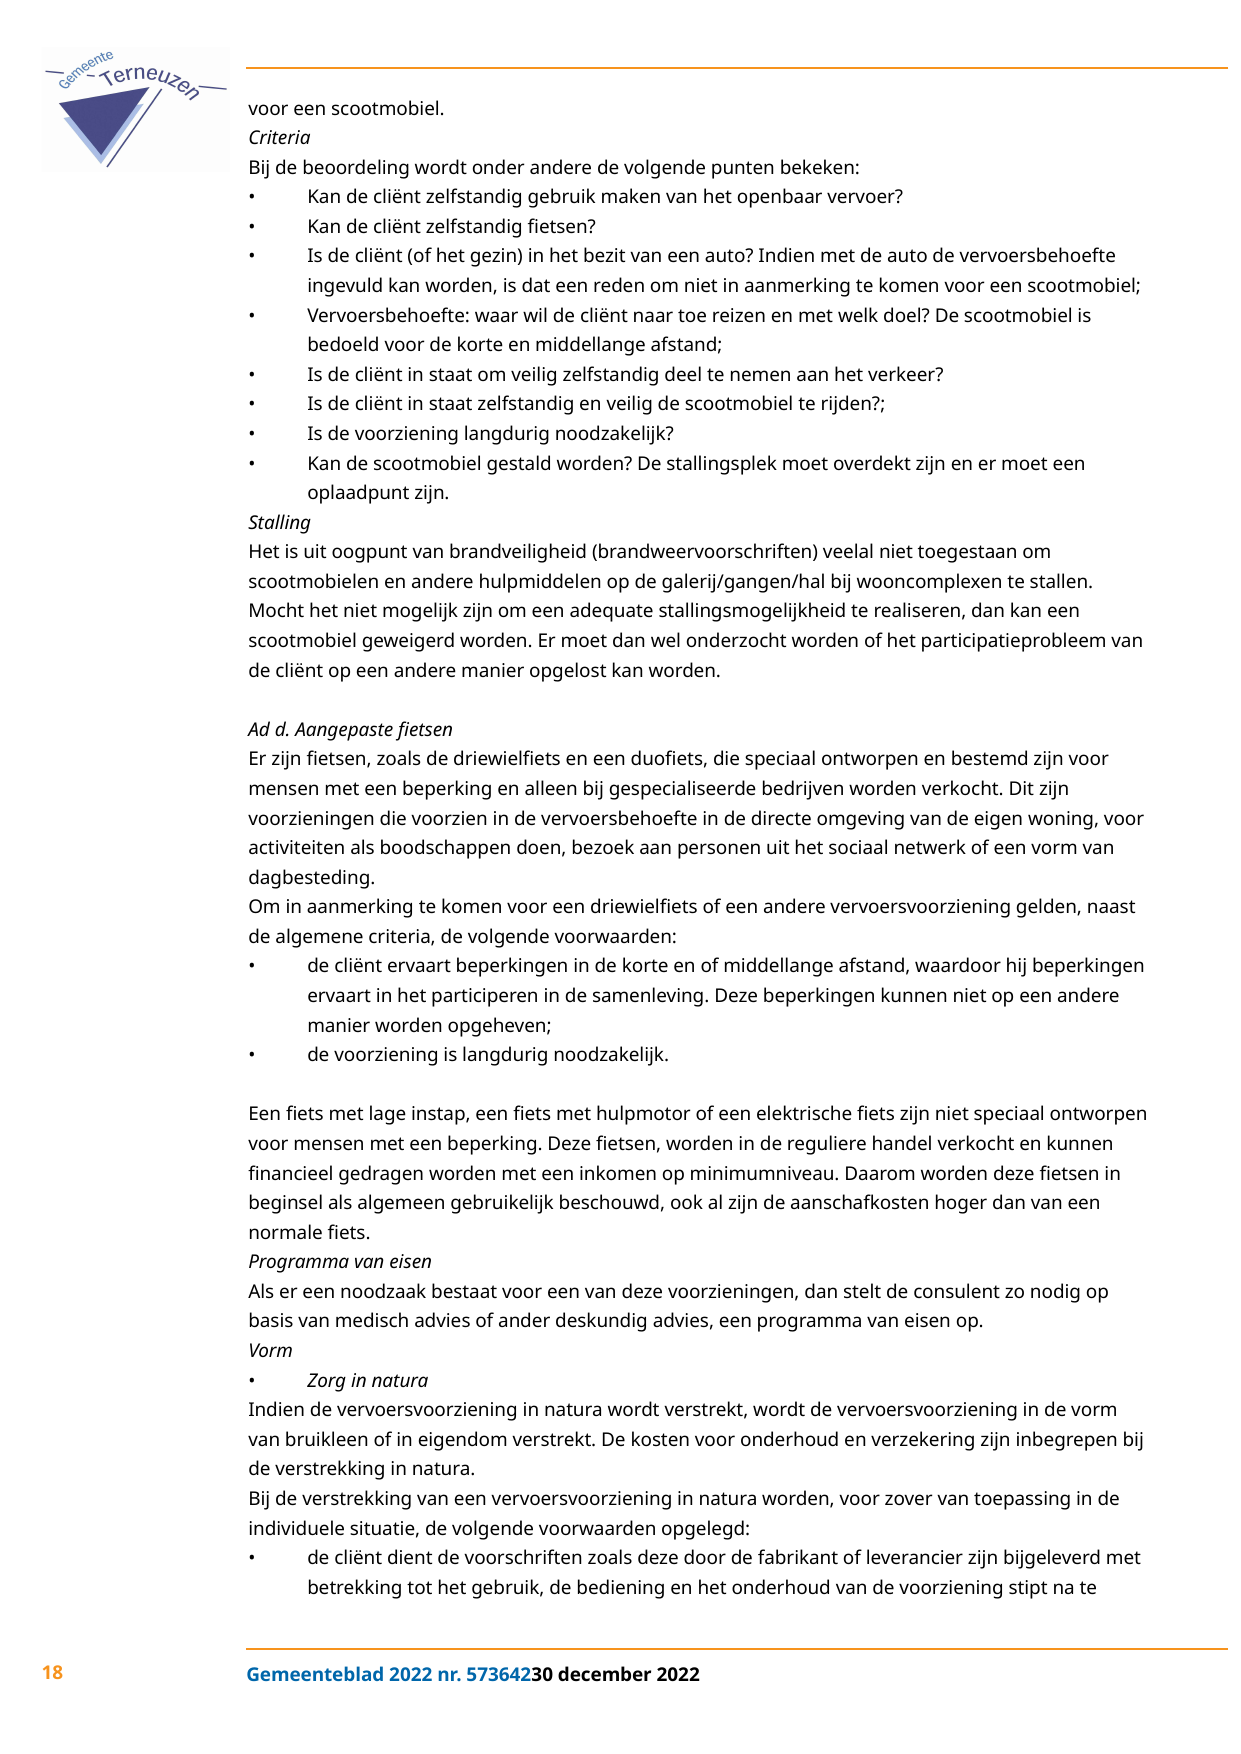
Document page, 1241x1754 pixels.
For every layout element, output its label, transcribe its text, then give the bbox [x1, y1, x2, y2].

list Is de cliënt in staat om veilig zelfstandig deel te nemen aan het verkeer? [248, 361, 1152, 387]
list Kan de scootmobiel gestald worden? De stallingsplek moet overdekt zijn en er moet een oplaadpunt zijn. [248, 450, 1152, 505]
text Programma van eisen [248, 1248, 1152, 1274]
text Een fiets met lage instap, een fiets met hulpmotor of een elektrische fiets zijn niet speciaal ontworpen voor mensen met een beperking. Deze fietsen, worden in de reguliere handel verkocht en kunnen financieel gedragen worden met een inkomen op minimumniveau. Daarom worden deze fietsen in beginsel als algemeen gebruikelijk beschouwd, ook al zijn de aanschafkosten hoger dan van een normale fiets. [248, 1101, 1152, 1245]
list de cliënt ervaart beperkingen in de korte en of middellange afstand, waardoor hij beperkingen ervaart in het participeren in de samenleving. Deze beperkingen kunnen niet op een andere manier worden opgeheven; [248, 953, 1152, 1038]
text Indien de vervoersvoorziening in natura wordt verstrekt, wordt de vervoersvoorziening in de vorm van bruikleen of in eigendom verstrekt. De kosten voor onderhoud en verzekering zijn inbegrepen bij de verstrekking in natura. [248, 1396, 1152, 1481]
text Ad d. Aangepaste fietsen [248, 716, 1152, 742]
text Criteria [248, 124, 1152, 150]
text voor een scootmobiel. [248, 95, 1152, 121]
list Is de voorziening langdurig noodzakelijk? [248, 420, 1152, 446]
list Zorg in natura [248, 1367, 1152, 1393]
text Stalling [248, 509, 1152, 535]
text Als er een noodzaak bestaat voor een van deze voorzieningen, dan stelt de consulent zo nodig op basis van medisch advies of ander deskundig advies, een programma van eisen op. [248, 1278, 1152, 1333]
picture [41, 47, 231, 172]
list de voorziening is langdurig noodzakelijk. [248, 1041, 1152, 1067]
list Vervoersbehoefte: waar wil de cliënt naar toe reizen en met welk doel? De scootmobiel is bedoeld voor de korte en middellange afstand; [248, 302, 1152, 357]
list de cliënt dient de voorschriften zoals deze door de fabrikant of leverancier zijn bijgeleverd met betrekking tot het gebruik, de bediening en het onderhoud van de voorziening stipt na te [248, 1544, 1152, 1600]
list Kan de cliënt zelfstandig fietsen? [248, 213, 1152, 239]
list Kan de cliënt zelfstandig gebruik maken van het openbaar vervoer? [248, 183, 1152, 209]
text Het is uit oogpunt van brandveiligheid (brandweervoorschriften) veelal niet toegestaan om scootmobielen en andere hulpmiddelen op de galerij/gangen/hal bij wooncomplexen te stallen. [248, 538, 1152, 594]
text Mocht het niet mogelijk zijn om een adequate stallingsmogelijkheid te realiseren, dan kan een scootmobiel geweigerd worden. Er moet dan wel onderzocht worden of het participatieprobleem van de cliënt op een andere manier opgelost kan worden. [248, 598, 1152, 683]
text Bij de beoordeling wordt onder andere de volgende punten bekeken: [248, 154, 1152, 180]
text Vorm [248, 1337, 1152, 1363]
list Is de cliënt in staat zelfstandig en veilig de scootmobiel te rijden?; [248, 391, 1152, 416]
text Bij de verstrekking van een vervoersvoorziening in natura worden, voor zover van toepassing in de individuele situatie, de volgende voorwaarden opgelegd: [248, 1485, 1152, 1541]
text Om in aanmerking te komen voor een driewielfiets of een andere vervoersvoorziening gelden, naast de algemene criteria, de volgende voorwaarden: [248, 893, 1152, 949]
list Is de cliënt (of het gezin) in het bezit van een auto? Indien met de auto de vervoersbehoefte ingevuld kan worden, is dat een reden om niet in aanmerking te komen voor een scootmobiel; [248, 243, 1152, 298]
text Er zijn fietsen, zoals de driewielfiets en een duofiets, die speciaal ontworpen en bestemd zijn voor mensen met een beperking en alleen bij gespecialiseerde bedrijven worden verkocht. Dit zijn voorzieningen die voorzien in de vervoersbehoefte in de directe omgeving van de eigen woning, voor activiteiten als boodschappen doen, bezoek aan personen uit het sociaal netwerk of een vorm van dagbesteding. [248, 746, 1152, 890]
